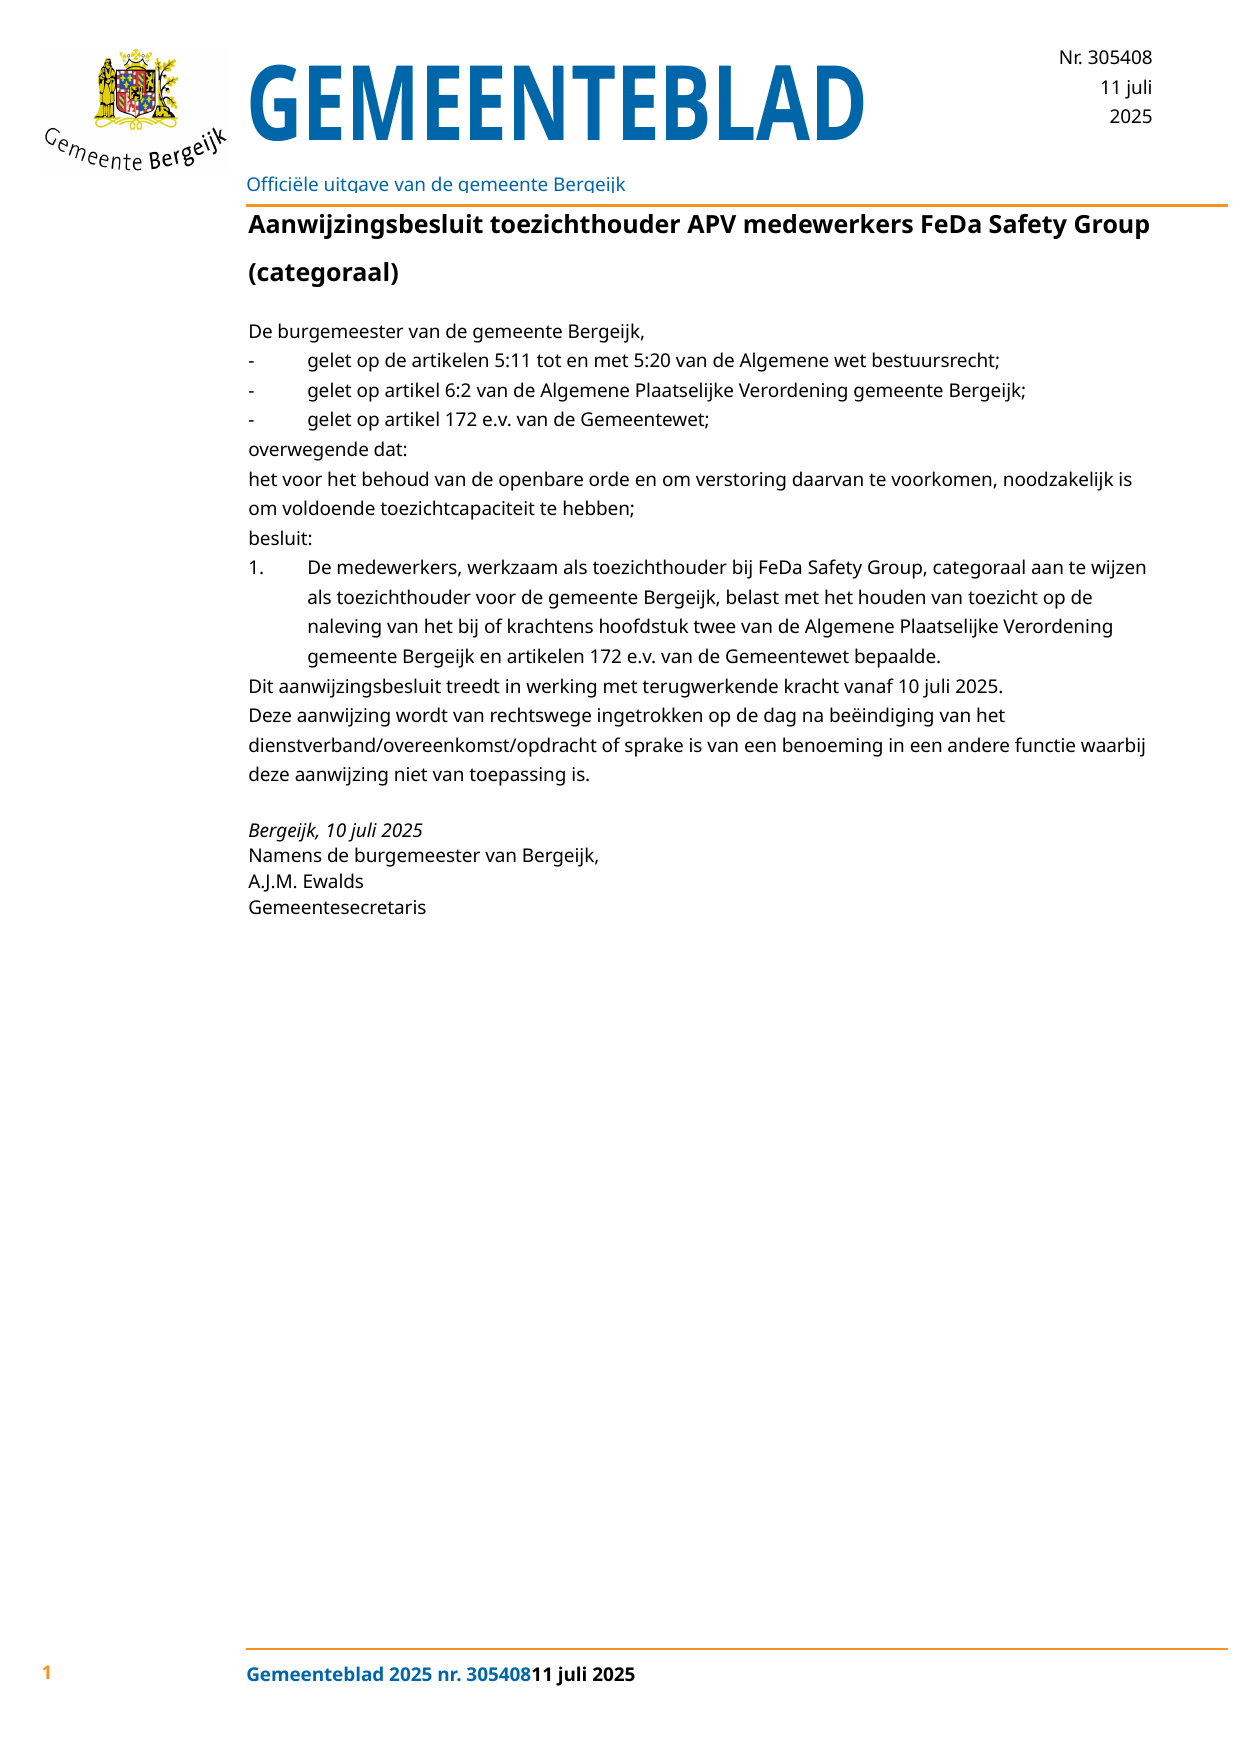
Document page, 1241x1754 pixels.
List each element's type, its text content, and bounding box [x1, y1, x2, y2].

text Deze aanwijzing wordt van rechtswege ingetrokken op de dag na beëindiging van het dienstverband/overeenkomst/opdracht of sprake is van een benoeming in een andere functie waarbij deze aanwijzing niet van toepassing is. [248, 702, 1152, 787]
text A.J.M. Ewalds [248, 868, 1152, 894]
text besluit: [248, 525, 1152, 551]
picture [41, 47, 231, 172]
list gelet op de artikelen 5:11 tot en met 5:20 van de Algemene wet bestuursrecht; [248, 347, 1152, 373]
text overwegende dat: [248, 436, 1152, 462]
text De burgemeester van de gemeente Bergeijk, [248, 318, 1152, 344]
text Namens de burgemeester van Bergeijk, [248, 843, 1152, 868]
text het voor het behoud van de openbare orde en om verstoring daarvan te voorkomen, noodzakelijk is om voldoende toezichtcapaciteit te hebben; [248, 466, 1152, 521]
text Aanwijzingsbesluit toezichthouder APV medewerkers FeDa Safety Group (categoraal) [248, 207, 1152, 288]
list gelet op artikel 6:2 van de Algemene Plaatselijke Verordening gemeente Bergeijk; [248, 377, 1152, 403]
text Dit aanwijzingsbesluit treedt in werking met terugwerkende kracht vanaf 10 juli 2025. [248, 673, 1152, 699]
text Gemeentesecretaris [248, 894, 1152, 920]
list De medewerkers, werkzaam als toezichthouder bij FeDa Safety Group, categoraal aan te wijzen als toezichthouder voor de gemeente Bergeijk, belast met het houden van toezicht op de naleving van het bij of krachtens hoofdstuk twee van de Algemene Plaatselijke Verordening gemeente Bergeijk en artikelen 172 e.v. van de Gemeentewet bepaalde. [248, 554, 1152, 669]
list gelet op artikel 172 e.v. van de Gemeentewet; [248, 407, 1152, 432]
text Bergeijk, 10 juli 2025 [248, 817, 1152, 843]
